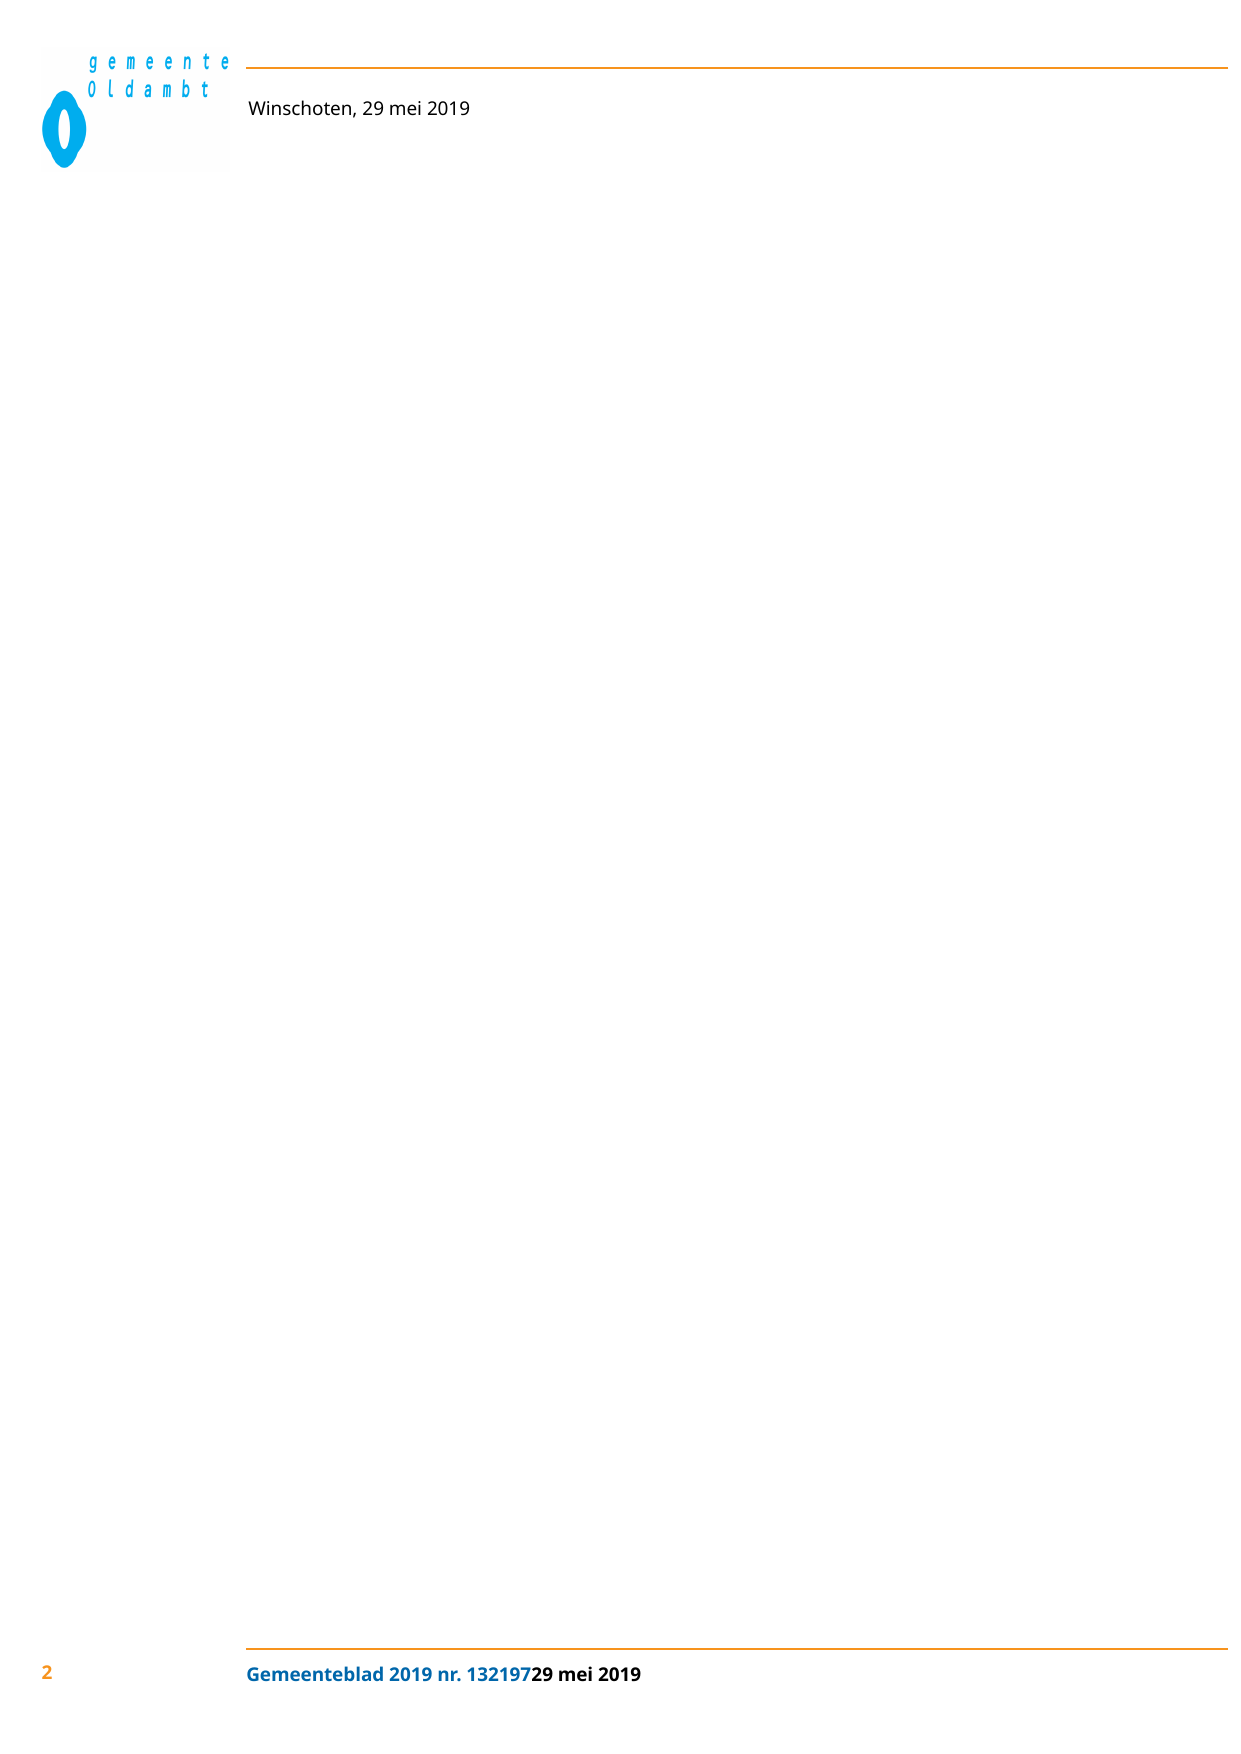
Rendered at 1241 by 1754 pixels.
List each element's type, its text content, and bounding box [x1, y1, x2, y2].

picture [41, 47, 231, 172]
text Winschoten, 29 mei 2019 [248, 95, 1152, 121]
